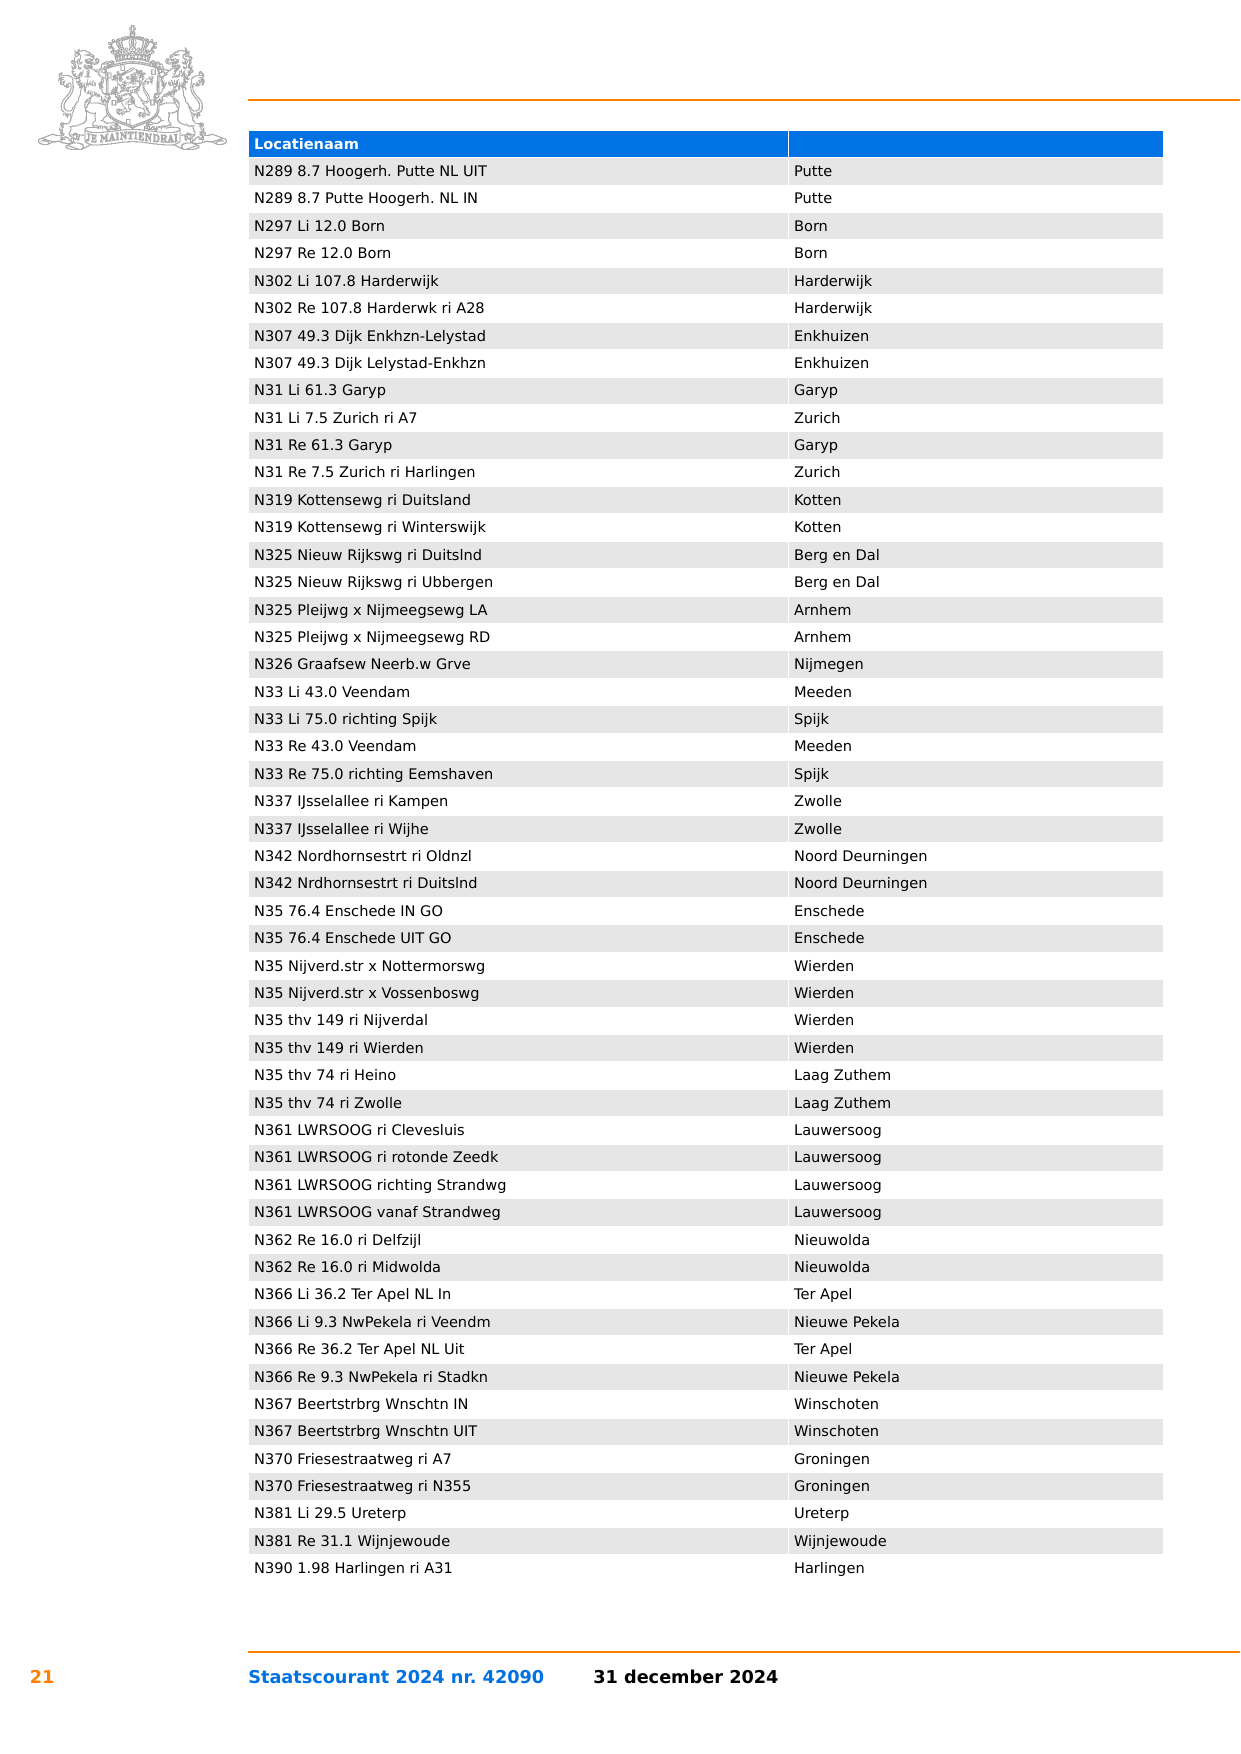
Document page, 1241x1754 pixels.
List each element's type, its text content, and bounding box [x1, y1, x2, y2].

table_cell Winschoten [789, 1419, 1163, 1445]
table_cell Ter Apel [789, 1336, 1163, 1363]
table_cell N325 Nieuw Rijkswg ri Duitslnd [249, 542, 788, 568]
table_cell Ureterp [789, 1501, 1163, 1527]
table_cell N31 Li 7.5 Zurich ri A7 [249, 405, 788, 431]
table_cell Meeden [789, 679, 1163, 705]
table_cell N370 Friesestraatweg ri N355 [249, 1473, 788, 1500]
table_cell Harlingen [789, 1556, 1163, 1582]
table_cell N381 Li 29.5 Ureterp [249, 1501, 788, 1527]
table_cell Zurich [789, 460, 1163, 486]
table_cell Laag Zuthem [789, 1063, 1163, 1089]
table_cell Kotten [789, 515, 1163, 541]
table_cell N342 Nrdhornsestrt ri Duitslnd [249, 871, 788, 897]
table_cell Putte [789, 186, 1163, 212]
table_cell Kotten [789, 487, 1163, 513]
table_cell N33 Re 75.0 richting Eemshaven [249, 761, 788, 787]
table_cell N366 Li 9.3 NwPekela ri Veendm [249, 1309, 788, 1335]
table_cell N307 49.3 Dijk Enkhzn-Lelystad [249, 323, 788, 349]
table_cell N302 Re 107.8 Harderwk ri A28 [249, 295, 788, 322]
table_cell Nieuwolda [789, 1254, 1163, 1281]
table_cell Winschoten [789, 1391, 1163, 1417]
table_cell N326 Graafsew Neerb.w Grve [249, 651, 788, 678]
table_cell N342 Nordhornsestrt ri Oldnzl [249, 843, 788, 869]
table_cell Nieuwe Pekela [789, 1364, 1163, 1390]
table_cell N31 Re 61.3 Garyp [249, 432, 788, 459]
table_cell Nijmegen [789, 651, 1163, 678]
table_cell N325 Pleijwg x Nijmeegsewg LA [249, 597, 788, 623]
table_cell Wierden [789, 953, 1163, 979]
table_cell N35 thv 74 ri Heino [249, 1063, 788, 1089]
table_cell Enschede [789, 898, 1163, 924]
table_cell N361 LWRSOOG ri rotonde Zeedk [249, 1145, 788, 1171]
table_cell N302 Li 107.8 Harderwijk [249, 268, 788, 294]
table_cell N35 thv 149 ri Wierden [249, 1035, 788, 1061]
table_cell N31 Li 61.3 Garyp [249, 378, 788, 404]
table_cell N325 Nieuw Rijkswg ri Ubbergen [249, 569, 788, 596]
table_cell Noord Deurningen [789, 843, 1163, 869]
table_cell N361 LWRSOOG ri Clevesluis [249, 1117, 788, 1143]
table_cell N289 8.7 Hoogerh. Putte NL UIT [249, 158, 788, 185]
table_cell Wijnjewoude [789, 1528, 1163, 1554]
table_cell Harderwijk [789, 268, 1163, 294]
table_cell N33 Li 75.0 richting Spijk [249, 706, 788, 733]
table_cell Meeden [789, 734, 1163, 760]
table_cell Ter Apel [789, 1282, 1163, 1308]
table_cell Lauwersoog [789, 1117, 1163, 1143]
table_cell N33 Li 43.0 Veendam [249, 679, 788, 705]
table_cell N35 thv 149 ri Nijverdal [249, 1008, 788, 1034]
table_cell N35 76.4 Enschede IN GO [249, 898, 788, 924]
table_cell Groningen [789, 1473, 1163, 1500]
table_cell N35 76.4 Enschede UIT GO [249, 925, 788, 952]
table_cell Enkhuizen [789, 350, 1163, 376]
table_cell Lauwersoog [789, 1199, 1163, 1226]
table_cell Lauwersoog [789, 1172, 1163, 1198]
table_cell N337 IJsselallee ri Kampen [249, 789, 788, 815]
table_cell Berg en Dal [789, 569, 1163, 596]
table_cell N361 LWRSOOG richting Strandwg [249, 1172, 788, 1198]
table_cell N35 Nijverd.str x Nottermorswg [249, 953, 788, 979]
table_cell Putte [789, 158, 1163, 185]
table_cell N370 Friesestraatweg ri A7 [249, 1446, 788, 1472]
table_cell N319 Kottensewg ri Duitsland [249, 487, 788, 513]
table_cell Arnhem [789, 597, 1163, 623]
table_cell N307 49.3 Dijk Lelystad-Enkhzn [249, 350, 788, 376]
table_cell Harderwijk [789, 295, 1163, 322]
table_cell N35 Nijverd.str x Vossenboswg [249, 980, 788, 1007]
table_cell Zurich [789, 405, 1163, 431]
table_cell Born [789, 241, 1163, 267]
table_cell Lauwersoog [789, 1145, 1163, 1171]
table_cell Zwolle [789, 789, 1163, 815]
table_cell Enkhuizen [789, 323, 1163, 349]
table_cell N361 LWRSOOG vanaf Strandweg [249, 1199, 788, 1226]
table_cell N289 8.7 Putte Hoogerh. NL IN [249, 186, 788, 212]
table_cell N325 Pleijwg x Nijmeegsewg RD [249, 624, 788, 650]
table_cell N367 Beertstrbrg Wnschtn IN [249, 1391, 788, 1417]
picture [38, 25, 227, 150]
table_cell N31 Re 7.5 Zurich ri Harlingen [249, 460, 788, 486]
table_cell Groningen [789, 1446, 1163, 1472]
table_cell N367 Beertstrbrg Wnschtn UIT [249, 1419, 788, 1445]
table_cell Born [789, 213, 1163, 239]
table_cell N366 Li 36.2 Ter Apel NL In [249, 1282, 788, 1308]
table_cell N362 Re 16.0 ri Delfzijl [249, 1227, 788, 1253]
table_cell N362 Re 16.0 ri Midwolda [249, 1254, 788, 1281]
table_cell Wierden [789, 1008, 1163, 1034]
table_cell Nieuwe Pekela [789, 1309, 1163, 1335]
table_cell Spijk [789, 761, 1163, 787]
table_cell N366 Re 9.3 NwPekela ri Stadkn [249, 1364, 788, 1390]
table_cell Garyp [789, 432, 1163, 459]
table_cell N33 Re 43.0 Veendam [249, 734, 788, 760]
table_cell N337 IJsselallee ri Wijhe [249, 816, 788, 842]
table_cell Noord Deurningen [789, 871, 1163, 897]
table_cell Wierden [789, 1035, 1163, 1061]
table_cell N319 Kottensewg ri Winterswijk [249, 515, 788, 541]
table_cell Laag Zuthem [789, 1090, 1163, 1116]
table_cell N297 Re 12.0 Born [249, 241, 788, 267]
table_header Locatienaam [249, 131, 788, 157]
table_cell Arnhem [789, 624, 1163, 650]
table_cell N297 Li 12.0 Born [249, 213, 788, 239]
table_cell Berg en Dal [789, 542, 1163, 568]
table_cell N35 thv 74 ri Zwolle [249, 1090, 788, 1116]
table_cell Enschede [789, 925, 1163, 952]
table_cell Spijk [789, 706, 1163, 733]
table_cell Garyp [789, 378, 1163, 404]
table_cell Wierden [789, 980, 1163, 1007]
table_cell N366 Re 36.2 Ter Apel NL Uit [249, 1336, 788, 1363]
table_header [789, 131, 1163, 157]
table_cell Nieuwolda [789, 1227, 1163, 1253]
table_cell N381 Re 31.1 Wijnjewoude [249, 1528, 788, 1554]
table_cell Zwolle [789, 816, 1163, 842]
table_cell N390 1.98 Harlingen ri A31 [249, 1556, 788, 1582]
